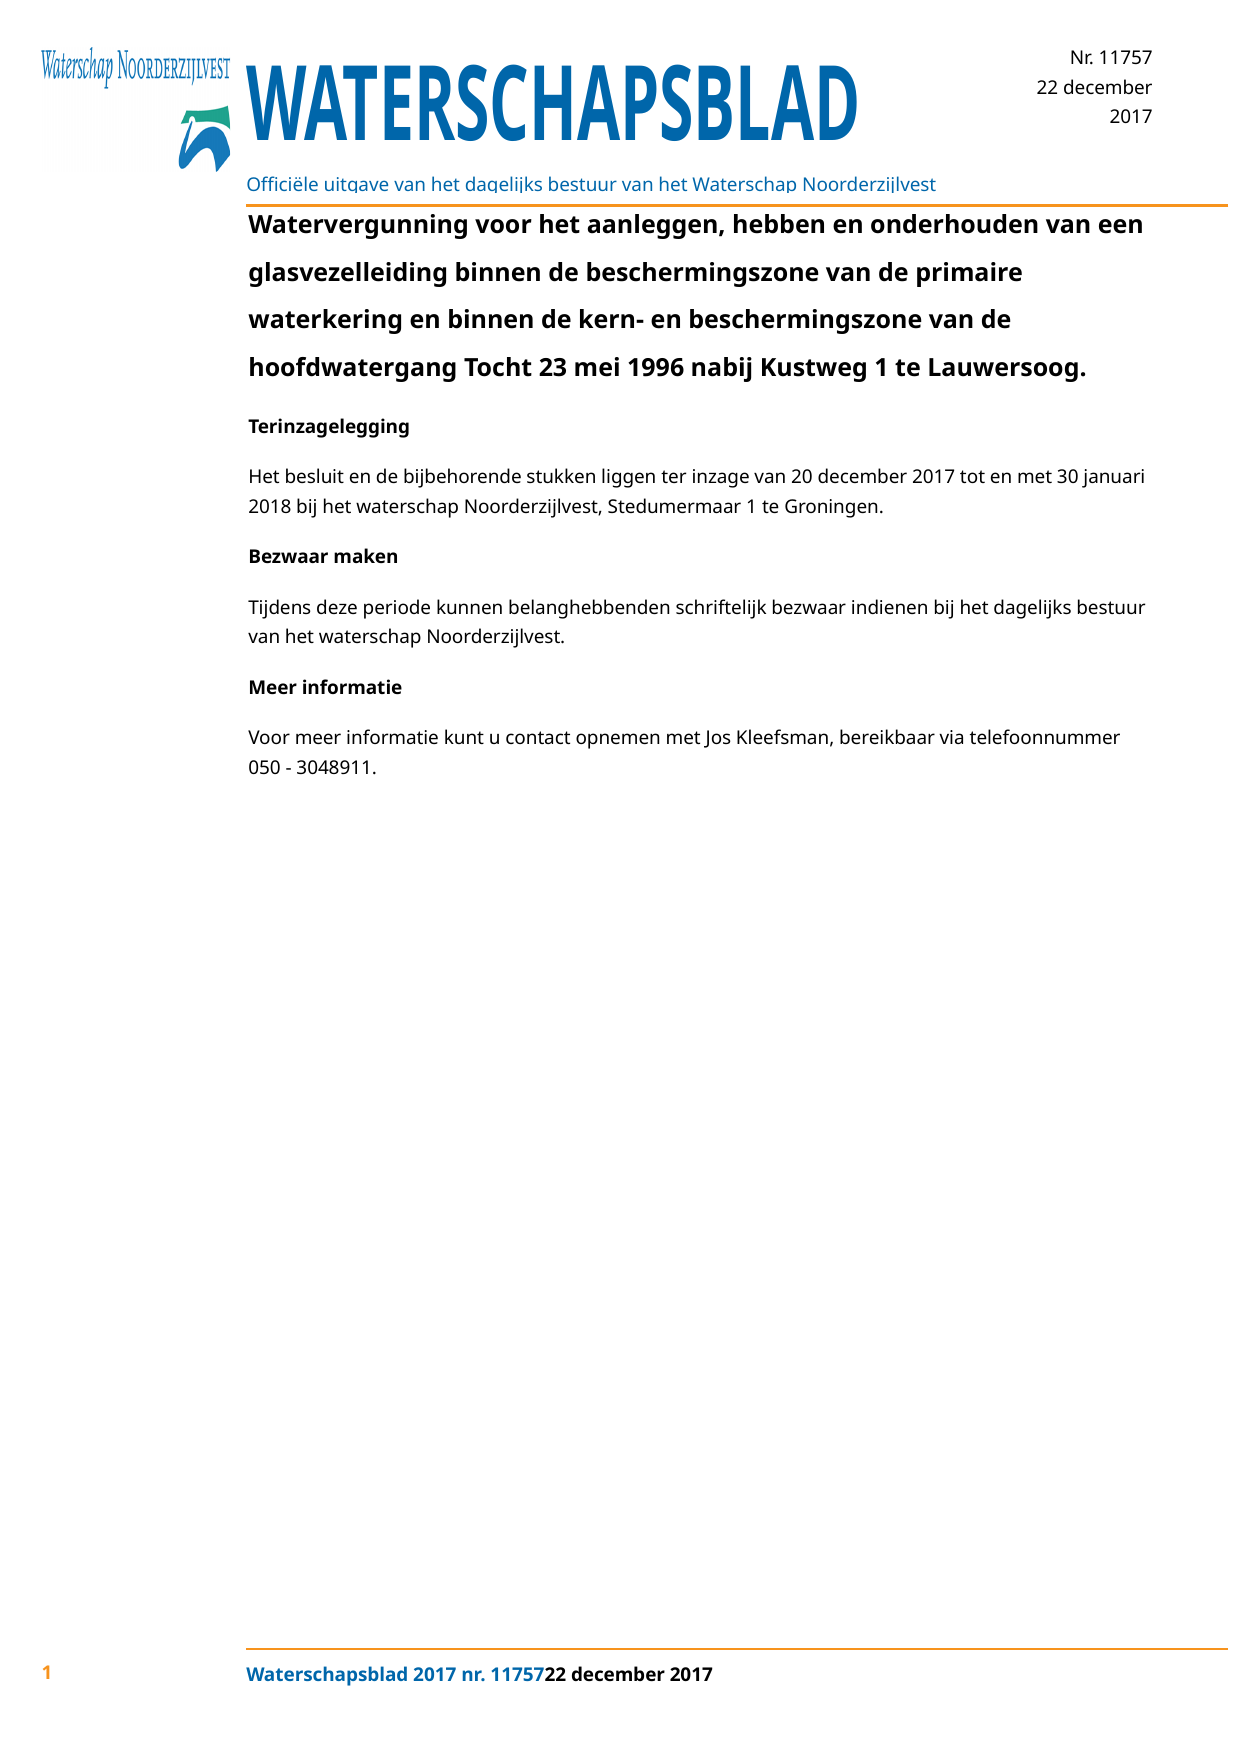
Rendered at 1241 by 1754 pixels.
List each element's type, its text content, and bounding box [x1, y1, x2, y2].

text Tijdens deze periode kunnen belanghebbenden schriftelijk bezwaar indienen bij het dagelijks bestuur van het waterschap Noorderzijlvest. [248, 594, 1152, 649]
text Voor meer informatie kunt u contact opnemen met Jos Kleefsman, bereikbaar via telefoonnummer 050 - 3048911. [248, 724, 1152, 780]
text Bezwaar maken [248, 543, 1152, 569]
text Watervergunning voor het aanleggen, hebben en onderhouden van een glasvezelleiding binnen de beschermingszone van de primaire waterkering en binnen de kern- en beschermingszone van de hoofdwatergang Tocht 23 mei 1996 nabij Kustweg 1 te Lauwersoog. [248, 207, 1152, 384]
text Terinzagelegging [248, 413, 1152, 439]
text Meer informatie [248, 674, 1152, 700]
picture [41, 47, 231, 172]
text Het besluit en de bijbehorende stukken liggen ter inzage van 20 december 2017 tot en met 30 januari 2018 bij het waterschap Noorderzijlvest, Stedumermaar 1 te Groningen. [248, 463, 1152, 519]
